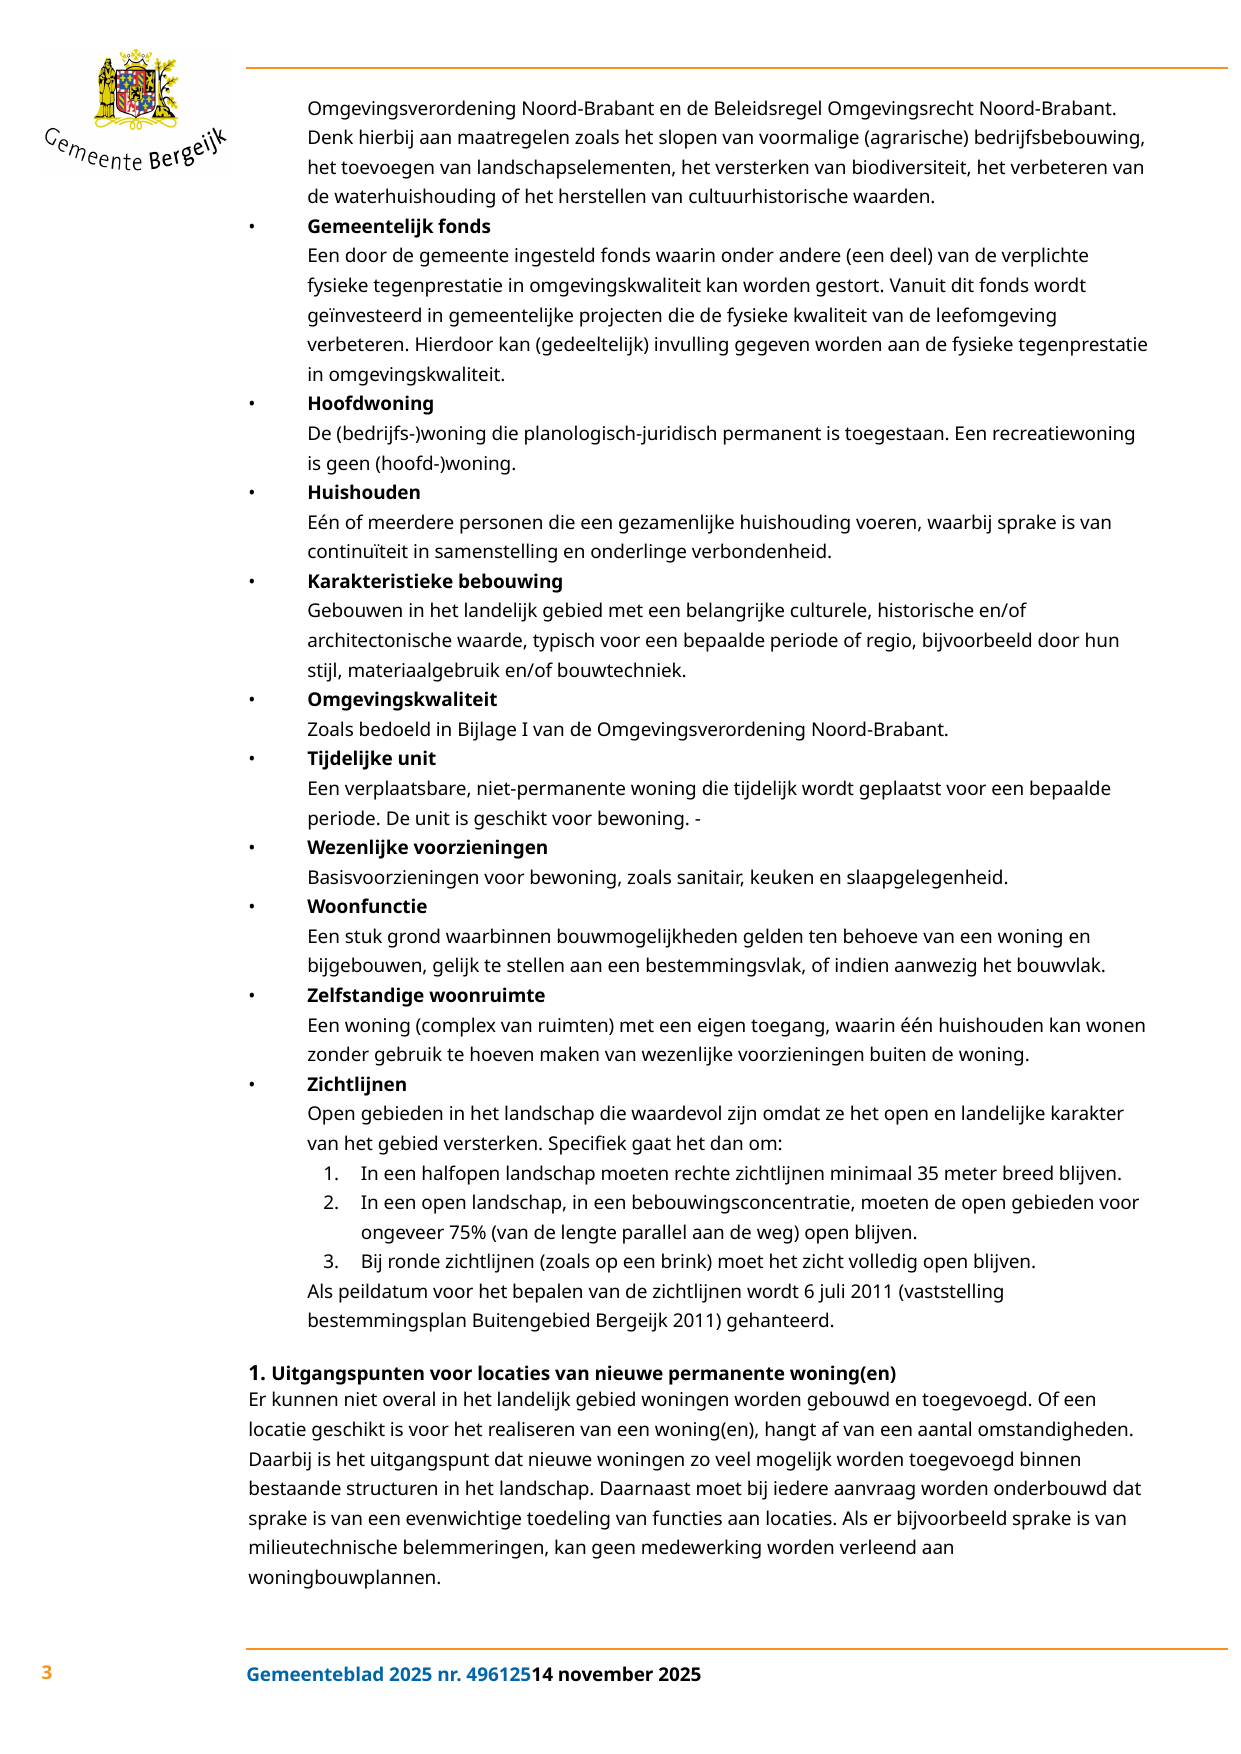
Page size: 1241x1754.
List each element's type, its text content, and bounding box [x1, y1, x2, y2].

list In een open landschap, in een bebouwingsconcentratie, moeten de open gebieden voor ongeveer 75% (van de lengte parallel aan de weg) open blijven. [323, 1189, 1152, 1245]
list Gebouwen in het landelijk gebied met een belangrijke culturele, historische en/of architectonische waarde, typisch voor een bepaalde periode of regio, bijvoorbeeld door hun stijl, materiaalgebruik en/of bouwtechniek. [248, 598, 1152, 683]
list Basisvoorzieningen voor bewoning, zoals sanitair, keuken en slaapgelegenheid. [248, 864, 1152, 890]
list Als peildatum voor het bepalen van de zichtlijnen wordt 6 juli 2011 (vaststelling bestemmingsplan Buitengebied Bergeijk 2011) gehanteerd. [248, 1278, 1152, 1333]
picture [41, 47, 231, 172]
list Eén of meerdere personen die een gezamenlijke huishouding voeren, waarbij sprake is van continuïteit in samenstelling en onderlinge verbondenheid. [248, 509, 1152, 564]
list Zichtlijnen [248, 1071, 1152, 1097]
list Woonfunctie [248, 893, 1152, 919]
list Zelfstandige woonruimte [248, 982, 1152, 1008]
list Een stuk grond waarbinnen bouwmogelijkheden gelden ten behoeve van een woning en bijgebouwen, gelijk te stellen aan een bestemmingsvlak, of indien aanwezig het bouwvlak. [248, 923, 1152, 978]
list Omgevingskwaliteit [248, 686, 1152, 712]
list In een halfopen landschap moeten rechte zichtlijnen minimaal 35 meter breed blijven. [323, 1160, 1152, 1186]
list Bij ronde zichtlijnen (zoals op een brink) moet het zicht volledig open blijven. [323, 1248, 1152, 1274]
list Een door de gemeente ingesteld fonds waarin onder andere (een deel) van de verplichte fysieke tegenprestatie in omgevingskwaliteit kan worden gestort. Vanuit dit fonds wordt geïnvesteerd in gemeentelijke projecten die de fysieke kwaliteit van de leefomgeving verbeteren. Hierdoor kan (gedeeltelijk) invulling gegeven worden aan de fysieke tegenprestatie in omgevingskwaliteit. [248, 243, 1152, 387]
list Omgevingsverordening Noord-Brabant en de Beleidsregel Omgevingsrecht Noord-Brabant. Denk hierbij aan maatregelen zoals het slopen van voormalige (agrarische) bedrijfsbebouwing, het toevoegen van landschapselementen, het versterken van biodiversiteit, het verbeteren van de waterhuishouding of het herstellen van cultuurhistorische waarden. [248, 95, 1152, 209]
list Open gebieden in het landschap die waardevol zijn omdat ze het open en landelijke karakter van het gebied versterken. Specifiek gaat het dan om: [248, 1101, 1152, 1156]
list Wezenlijke voorzieningen [248, 834, 1152, 860]
list Een woning (complex van ruimten) met een eigen toegang, waarin één huishouden kan wonen zonder gebruik te hoeven maken van wezenlijke voorzieningen buiten de woning. [248, 1012, 1152, 1067]
list Zoals bedoeld in Bijlage I van de Omgevingsverordening Noord-Brabant. [248, 716, 1152, 742]
list De (bedrijfs-)woning die planologisch-juridisch permanent is toegestaan. Een recreatiewoning is geen (hoofd-)woning. [248, 420, 1152, 476]
list Een verplaatsbare, niet-permanente woning die tijdelijk wordt geplaatst voor een bepaalde periode. De unit is geschikt voor bewoning. - [248, 775, 1152, 831]
list Karakteristieke bebouwing [248, 568, 1152, 594]
text Er kunnen niet overal in het landelijk gebied woningen worden gebouwd en toegevoegd. Of een locatie geschikt is voor het realiseren van een woning(en), hangt af van een aantal omstandigheden. Daarbij is het uitgangspunt dat nieuwe woningen zo veel mogelijk worden toegevoegd binnen bestaande structuren in het landschap. Daarnaast moet bij iedere aanvraag worden onderbouwd dat sprake is van een evenwichtige toedeling van functies aan locaties. Als er bijvoorbeeld sprake is van milieutechnische belemmeringen, kan geen medewerking worden verleend aan woningbouwplannen. [248, 1387, 1152, 1590]
list Gemeentelijk fonds [248, 213, 1152, 239]
text 1. Uitgangspunten voor locaties van nieuwe permanente woning(en) [248, 1358, 1152, 1387]
list Huishouden [248, 479, 1152, 505]
list Hoofdwoning [248, 391, 1152, 416]
list Tijdelijke unit [248, 746, 1152, 771]
